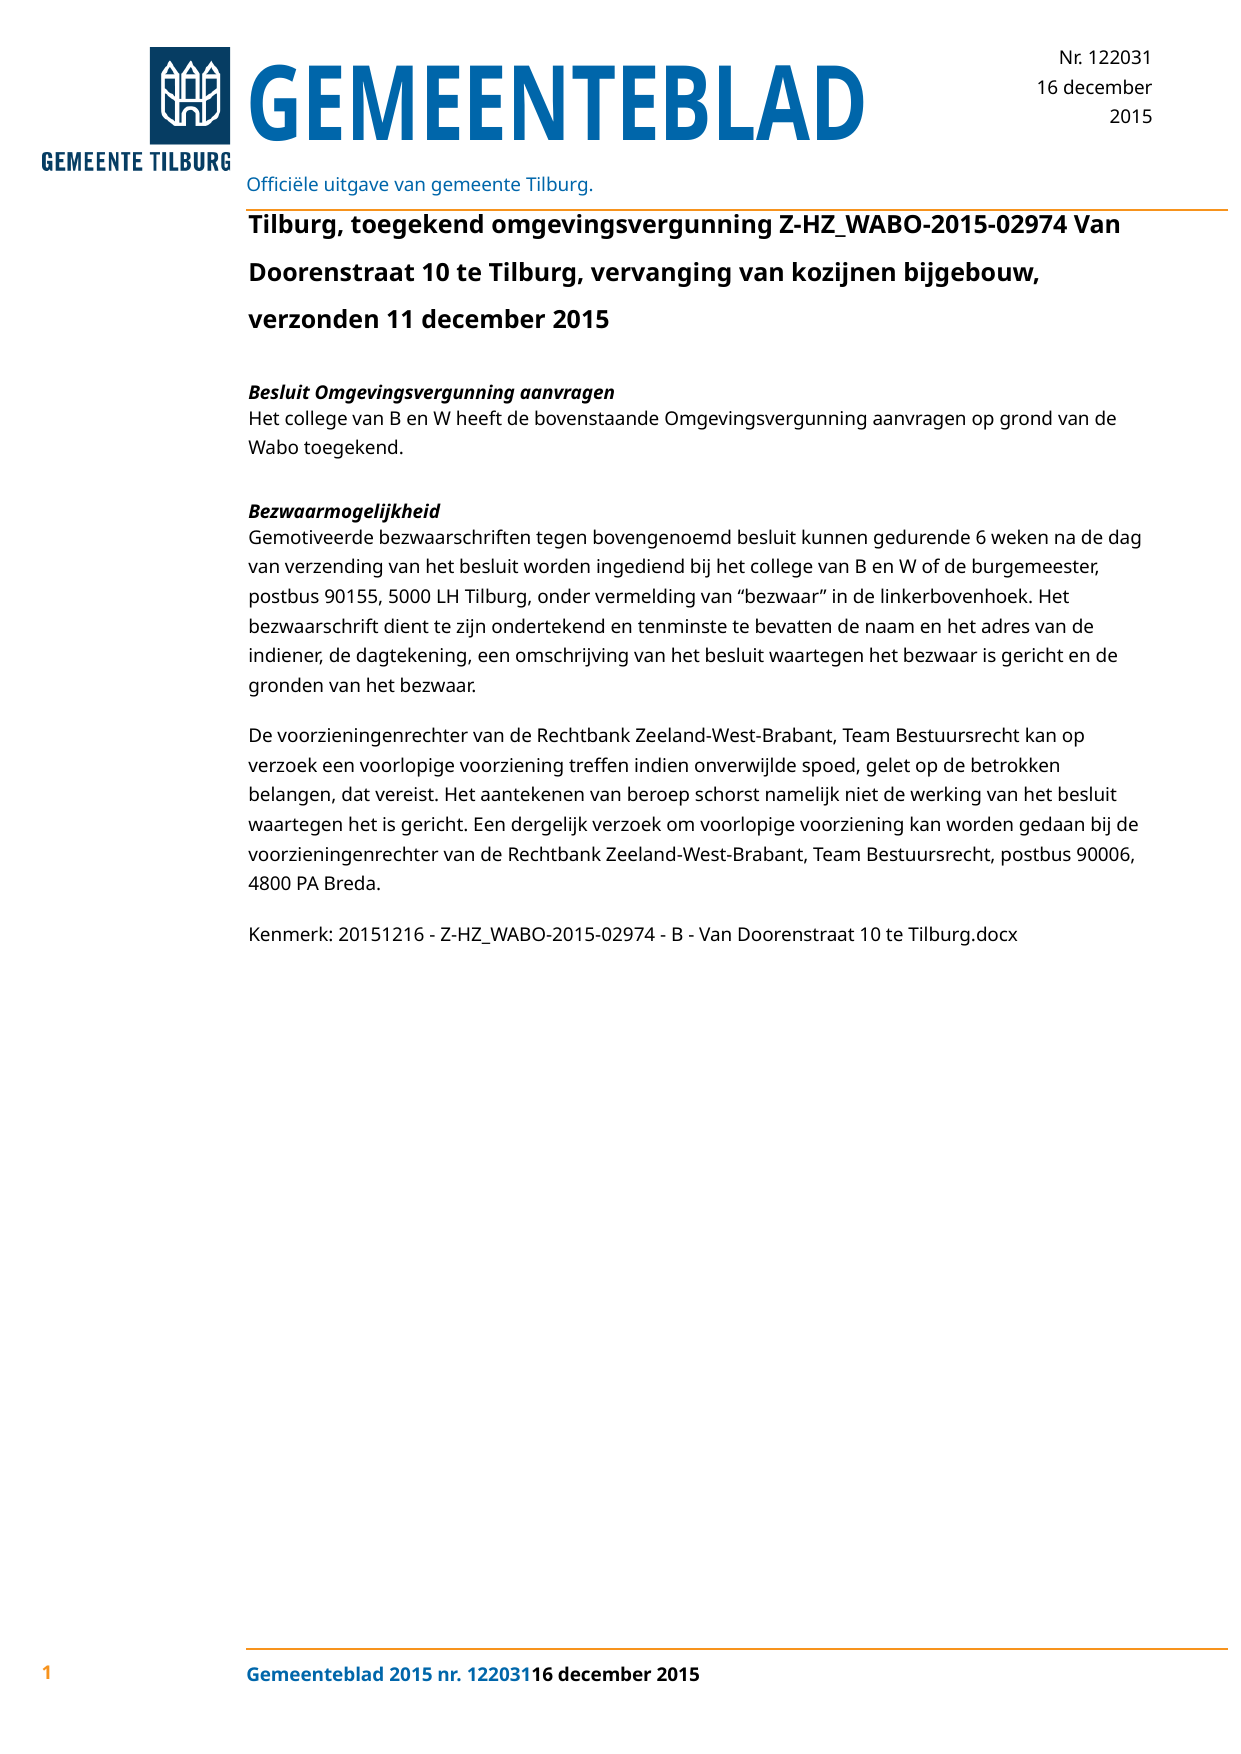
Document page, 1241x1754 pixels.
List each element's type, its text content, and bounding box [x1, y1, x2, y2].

text Het college van B en W heeft de bovenstaande Omgevingsvergunning aanvragen op grond van de Wabo toegekend. [248, 405, 1152, 460]
text Besluit Omgevingsvergunning aanvragen [248, 379, 1152, 405]
text De voorzieningenrechter van de Rechtbank Zeeland-West-Brabant, Team Bestuursrecht kan op verzoek een voorlopige voorziening treffen indien onverwijlde spoed, gelet op de betrokken belangen, dat vereist. Het aantekenen van beroep schorst namelijk niet de werking van het besluit waartegen het is gericht. Een dergelijk verzoek om voorlopige voorziening kan worden gedaan bij de voorzieningenrechter van de Rechtbank Zeeland-West-Brabant, Team Bestuursrecht, postbus 90006, 4800 PA Breda. [248, 722, 1152, 896]
picture [41, 47, 231, 172]
text Tilburg, toegekend omgevingsvergunning Z-HZ_WABO-2015-02974 Van Doorenstraat 10 te Tilburg, vervanging van kozijnen bijgebouw, verzonden 11 december 2015 [248, 211, 1152, 336]
text Gemotiveerde bezwaarschriften tegen bovengenoemd besluit kunnen gedurende 6 weken na de dag van verzending van het besluit worden ingediend bij het college van B en W of de burgemeester, postbus 90155, 5000 LH Tilburg, onder vermelding van “bezwaar” in de linkerbovenhoek. Het bezwaarschrift dient te zijn ondertekend en tenminste te bevatten de naam en het adres van de indiener, de dagtekening, een omschrijving van het besluit waartegen het bezwaar is gericht en de gronden van het bezwaar. [248, 524, 1152, 698]
text Kenmerk: 20151216 - Z-HZ_WABO-2015-02974 - B - Van Doorenstraat 10 te Tilburg.docx [248, 921, 1152, 946]
text Bezwaarmogelijkheid [248, 498, 1152, 524]
